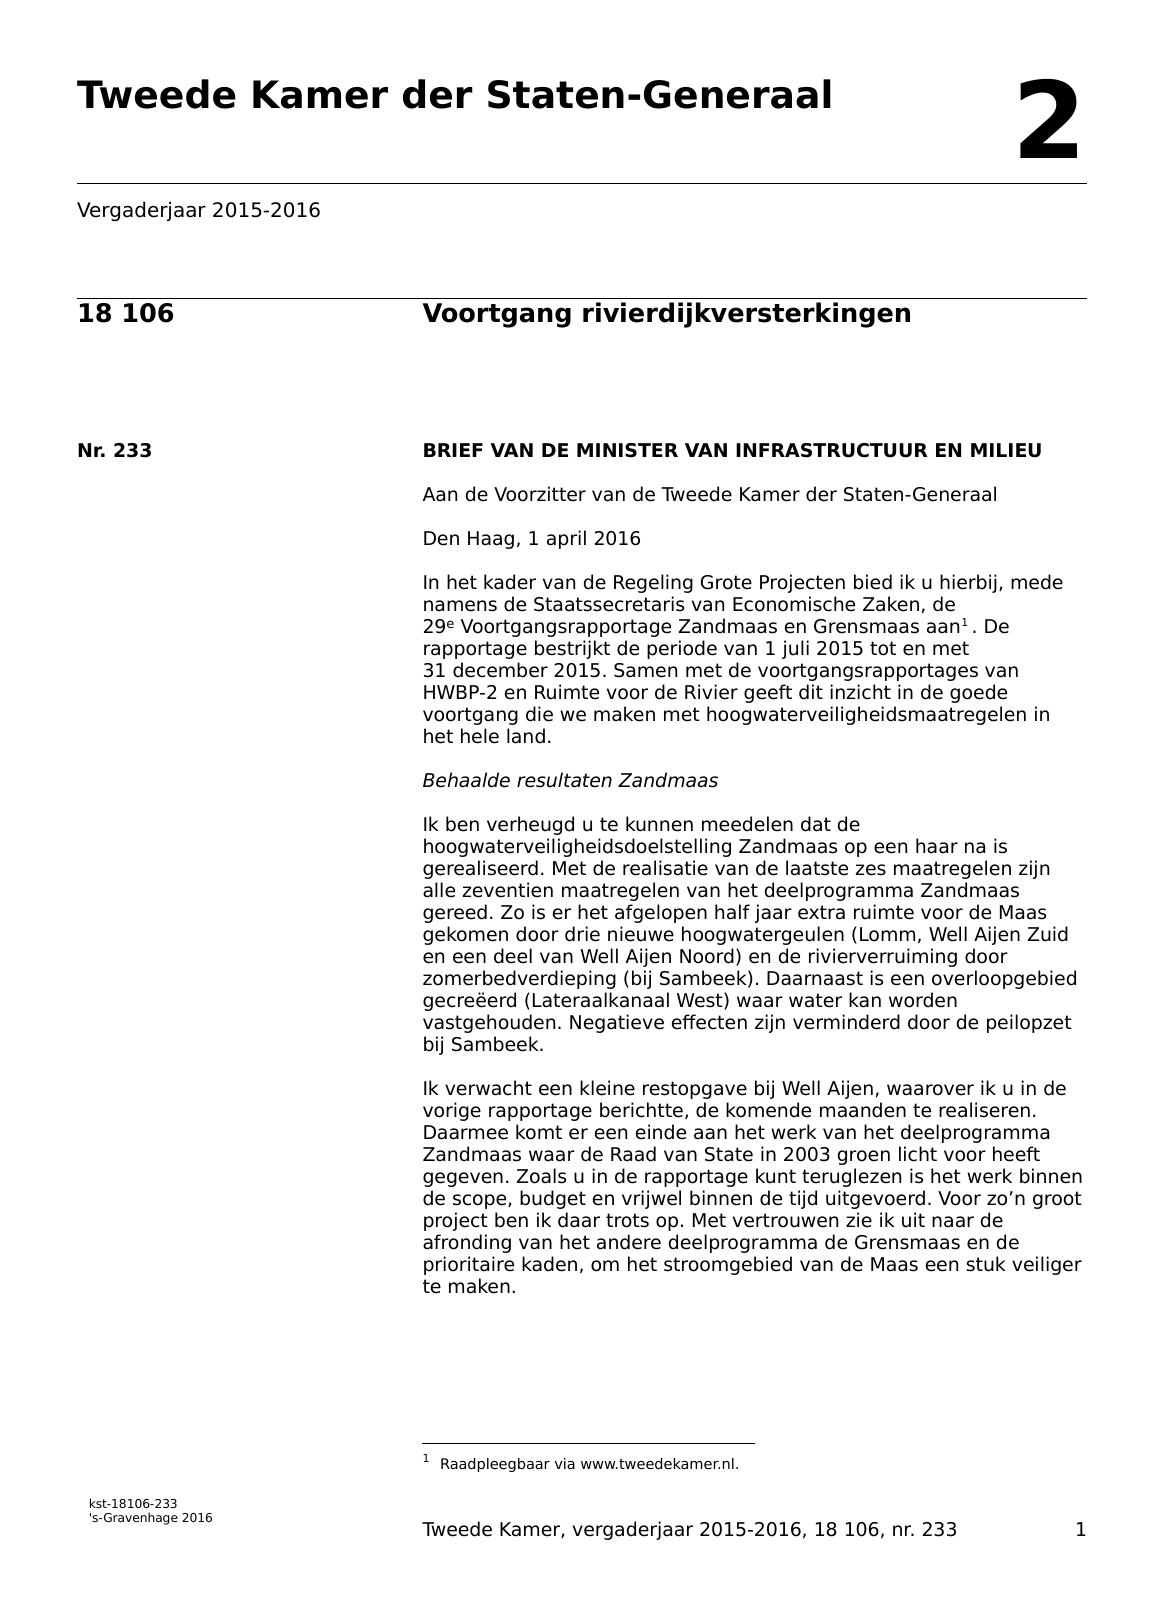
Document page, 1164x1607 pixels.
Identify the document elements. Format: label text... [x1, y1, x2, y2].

text Den Haag, 1 april 2016 [422, 528, 1087, 550]
subtitle Behaalde resultaten Zandmaas [422, 770, 1087, 792]
table_cell Vergaderjaar 2015-2016 [77, 184, 1087, 298]
text Aan de Voorzitter van de Tweede Kamer der Staten-Generaal [422, 484, 1087, 506]
subtitle 18 106 Voortgang rivierdijkversterkingen [77, 299, 1087, 329]
text kst-18106-233 [88, 1497, 323, 1511]
table_header Tweede Kamer der Staten-Generaal [77, 59, 886, 183]
text Ik verwacht een kleine restopgave bij Well Aijen, waarover ik u in de vorige rapportage berichtte, de komende maanden te realiseren. Daarmee komt er een einde aan het werk van het deelprogramma Zandmaas waar de Raad van State in 2003 groen licht voor heeft gegeven. Zoals u in de rapportage kunt teruglezen is het werk binnen de scope, budget en vrijwel binnen de tijd uitgevoerd. Voor zo’n groot project ben ik daar trots op. Met vertrouwen zie ik uit naar de afronding van het andere deelprogramma de Grensmaas en de prioritaire kaden, om het stroomgebied van de Maas een stuk veiliger te maken. [422, 1078, 1087, 1298]
table_header 2 [886, 59, 1087, 183]
subtitle Nr. 233 BRIEF VAN DE MINISTER VAN INFRASTRUCTUUR EN MILIEU [77, 440, 1087, 462]
text In het kader van de Regeling Grote Projecten bied ik u hierbij, mede namens de Staatssecretaris van Economische Zaken, de 29e Voortgangsrapportage Zandmaas en Grensmaas aan. De rapportage bestrijkt de periode van 1 juli 2015 tot en met 31 december 2015. Samen met de voortgangsrapportages van HWBP-2 en Ruimte voor de Rivier geeft dit inzicht in de goede voortgang die we maken met hoogwaterveiligheidsmaatregelen in het hele land. [422, 572, 1087, 748]
text Ik ben verheugd u te kunnen meedelen dat de hoogwaterveiligheidsdoelstelling Zandmaas op een haar na is gerealiseerd. Met de realisatie van de laatste zes maatregelen zijn alle zeventien maatregelen van het deelprogramma Zandmaas gereed. Zo is er het afgelopen half jaar extra ruimte voor de Maas gekomen door drie nieuwe hoogwatergeulen (Lomm, Well Aijen Zuid en een deel van Well Aijen Noord) en de rivierverruiming door zomerbedverdieping (bij Sambeek). Daarnaast is een overloopgebied gecreëerd (Lateraalkanaal West) waar water kan worden vastgehouden. Negatieve effecten zijn verminderd door de peilopzet bij Sambeek. [422, 814, 1087, 1056]
text Raadpleegbaar via www.tweedekamer.nl. [422, 1452, 1087, 1474]
text 's-Gravenhage 2016 [88, 1511, 323, 1525]
